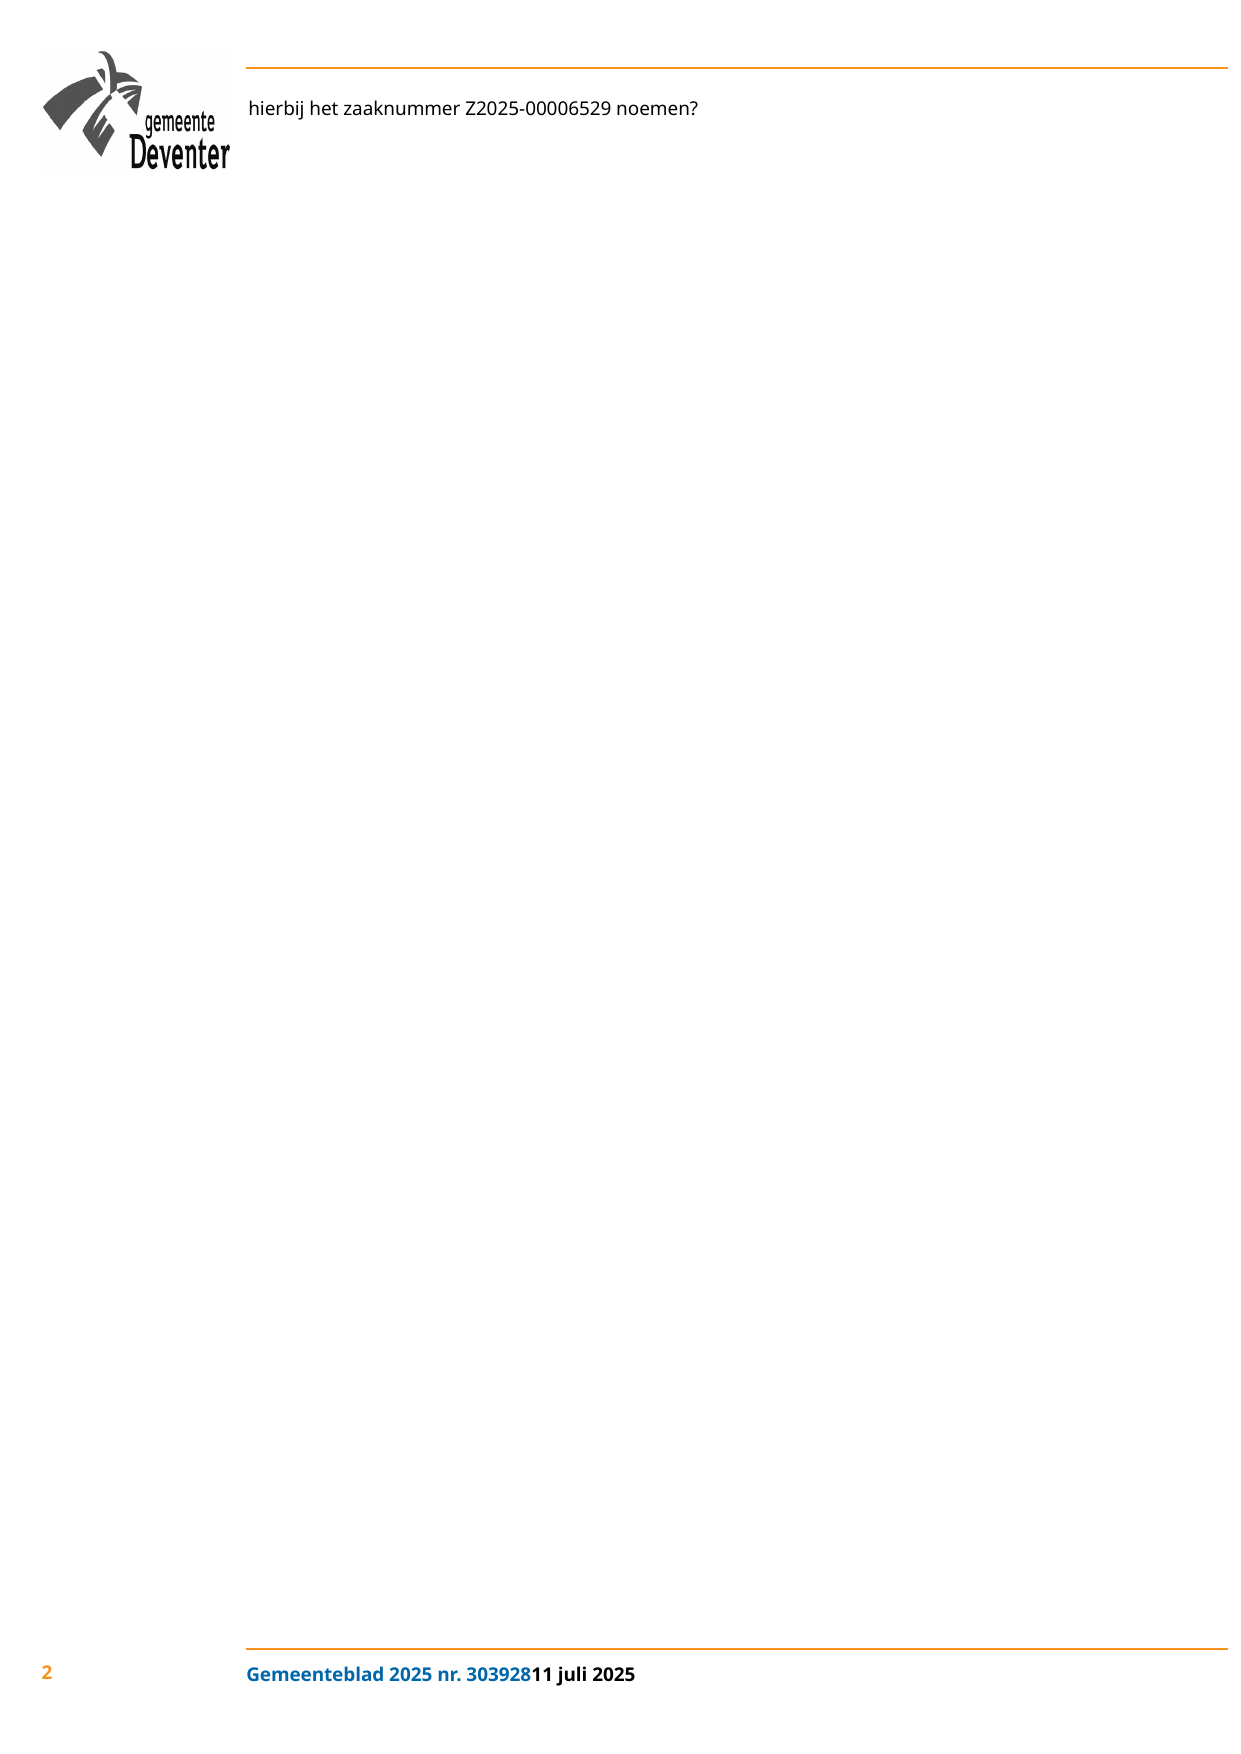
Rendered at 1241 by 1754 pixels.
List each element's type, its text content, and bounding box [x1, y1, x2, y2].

text hierbij het zaaknummer Z2025-00006529 noemen? [248, 95, 1152, 121]
picture [41, 47, 231, 172]
